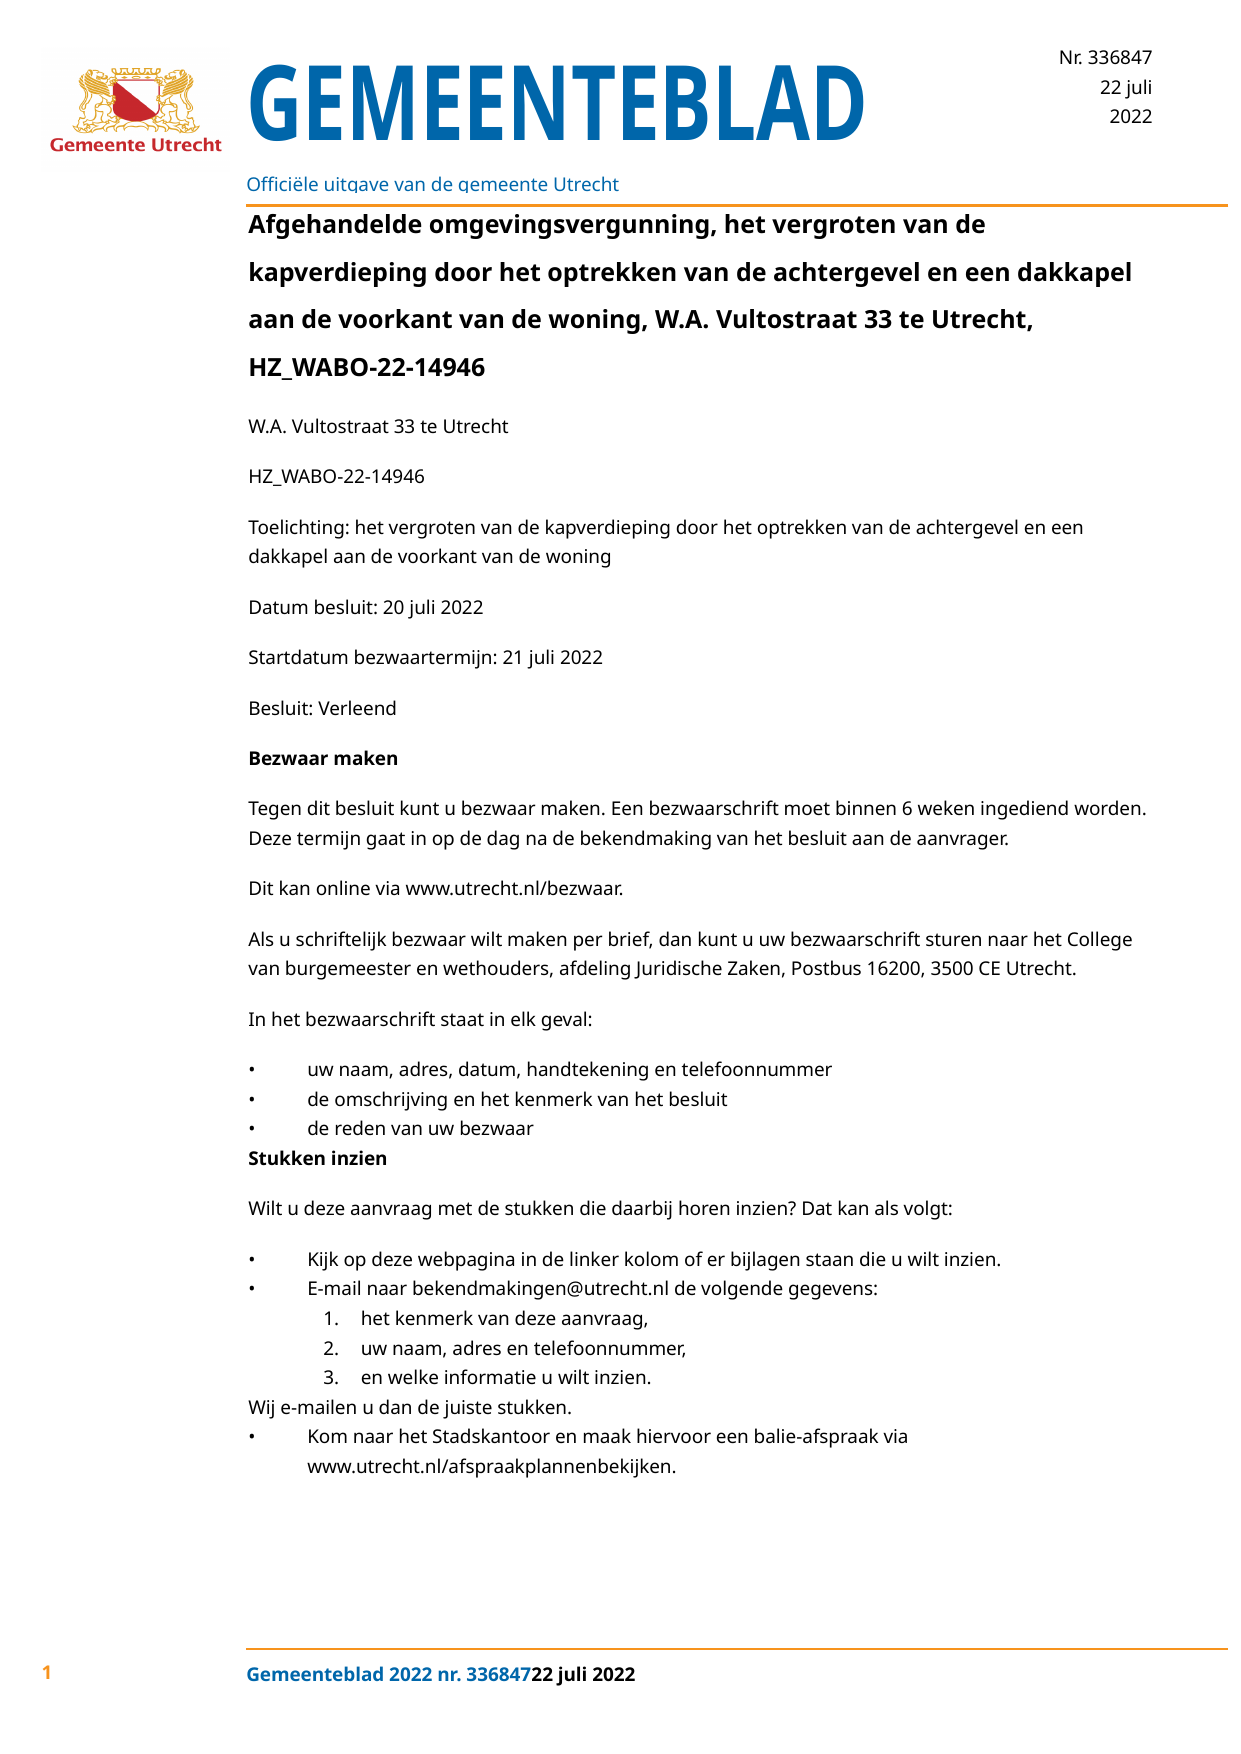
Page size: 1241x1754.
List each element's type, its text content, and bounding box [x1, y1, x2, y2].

text HZ_WABO-22-14946 [248, 463, 1152, 489]
text Wij e-mailen u dan de juiste stukken. [248, 1394, 1152, 1420]
text Bezwaar maken [248, 745, 1152, 771]
text Tegen dit besluit kunt u bezwaar maken. Een bezwaarschrift moet binnen 6 weken ingediend worden. Deze termijn gaat in op de dag na de bekendmaking van het besluit aan de aanvrager. [248, 796, 1152, 851]
picture [41, 47, 231, 172]
list het kenmerk van deze aanvraag, [323, 1305, 1152, 1331]
list uw naam, adres, datum, handtekening en telefoonnummer [248, 1056, 1152, 1082]
list de reden van uw bezwaar [248, 1116, 1152, 1141]
text Afgehandelde omgevingsvergunning, het vergroten van de kapverdieping door het optrekken van de achtergevel en een dakkapel aan de voorkant van de woning, W.A. Vultostraat 33 te Utrecht, HZ_WABO-22-14946 [248, 207, 1152, 384]
list Kom naar het Stadskantoor en maak hiervoor een balie-afspraak via www.utrecht.nl/afspraakplannenbekijken. [248, 1423, 1152, 1479]
list de omschrijving en het kenmerk van het besluit [248, 1086, 1152, 1112]
text W.A. Vultostraat 33 te Utrecht [248, 413, 1152, 439]
list Kijk op deze webpagina in de linker kolom of er bijlagen staan die u wilt inzien. [248, 1246, 1152, 1272]
text Stukken inzien [248, 1145, 1152, 1171]
text Dit kan online via www.utrecht.nl/bezwaar. [248, 876, 1152, 901]
text Besluit: Verleend [248, 695, 1152, 721]
list uw naam, adres en telefoonnummer, [323, 1335, 1152, 1361]
text Startdatum bezwaartermijn: 21 juli 2022 [248, 644, 1152, 670]
text Wilt u deze aanvraag met de stukken die daarbij horen inzien? Dat kan als volgt: [248, 1196, 1152, 1221]
text Toelichting: het vergroten van de kapverdieping door het optrekken van de achtergevel en een dakkapel aan de voorkant van de woning [248, 514, 1152, 569]
text Als u schriftelijk bezwaar wilt maken per brief, dan kunt u uw bezwaarschrift sturen naar het College van burgemeester en wethouders, afdeling Juridische Zaken, Postbus 16200, 3500 CE Utrecht. [248, 926, 1152, 981]
list E-mail naar bekendmakingen@utrecht.nl de volgende gegevens: [248, 1276, 1152, 1301]
text In het bezwaarschrift staat in elk geval: [248, 1006, 1152, 1032]
text Datum besluit: 20 juli 2022 [248, 594, 1152, 620]
list en welke informatie u wilt inzien. [323, 1364, 1152, 1390]
